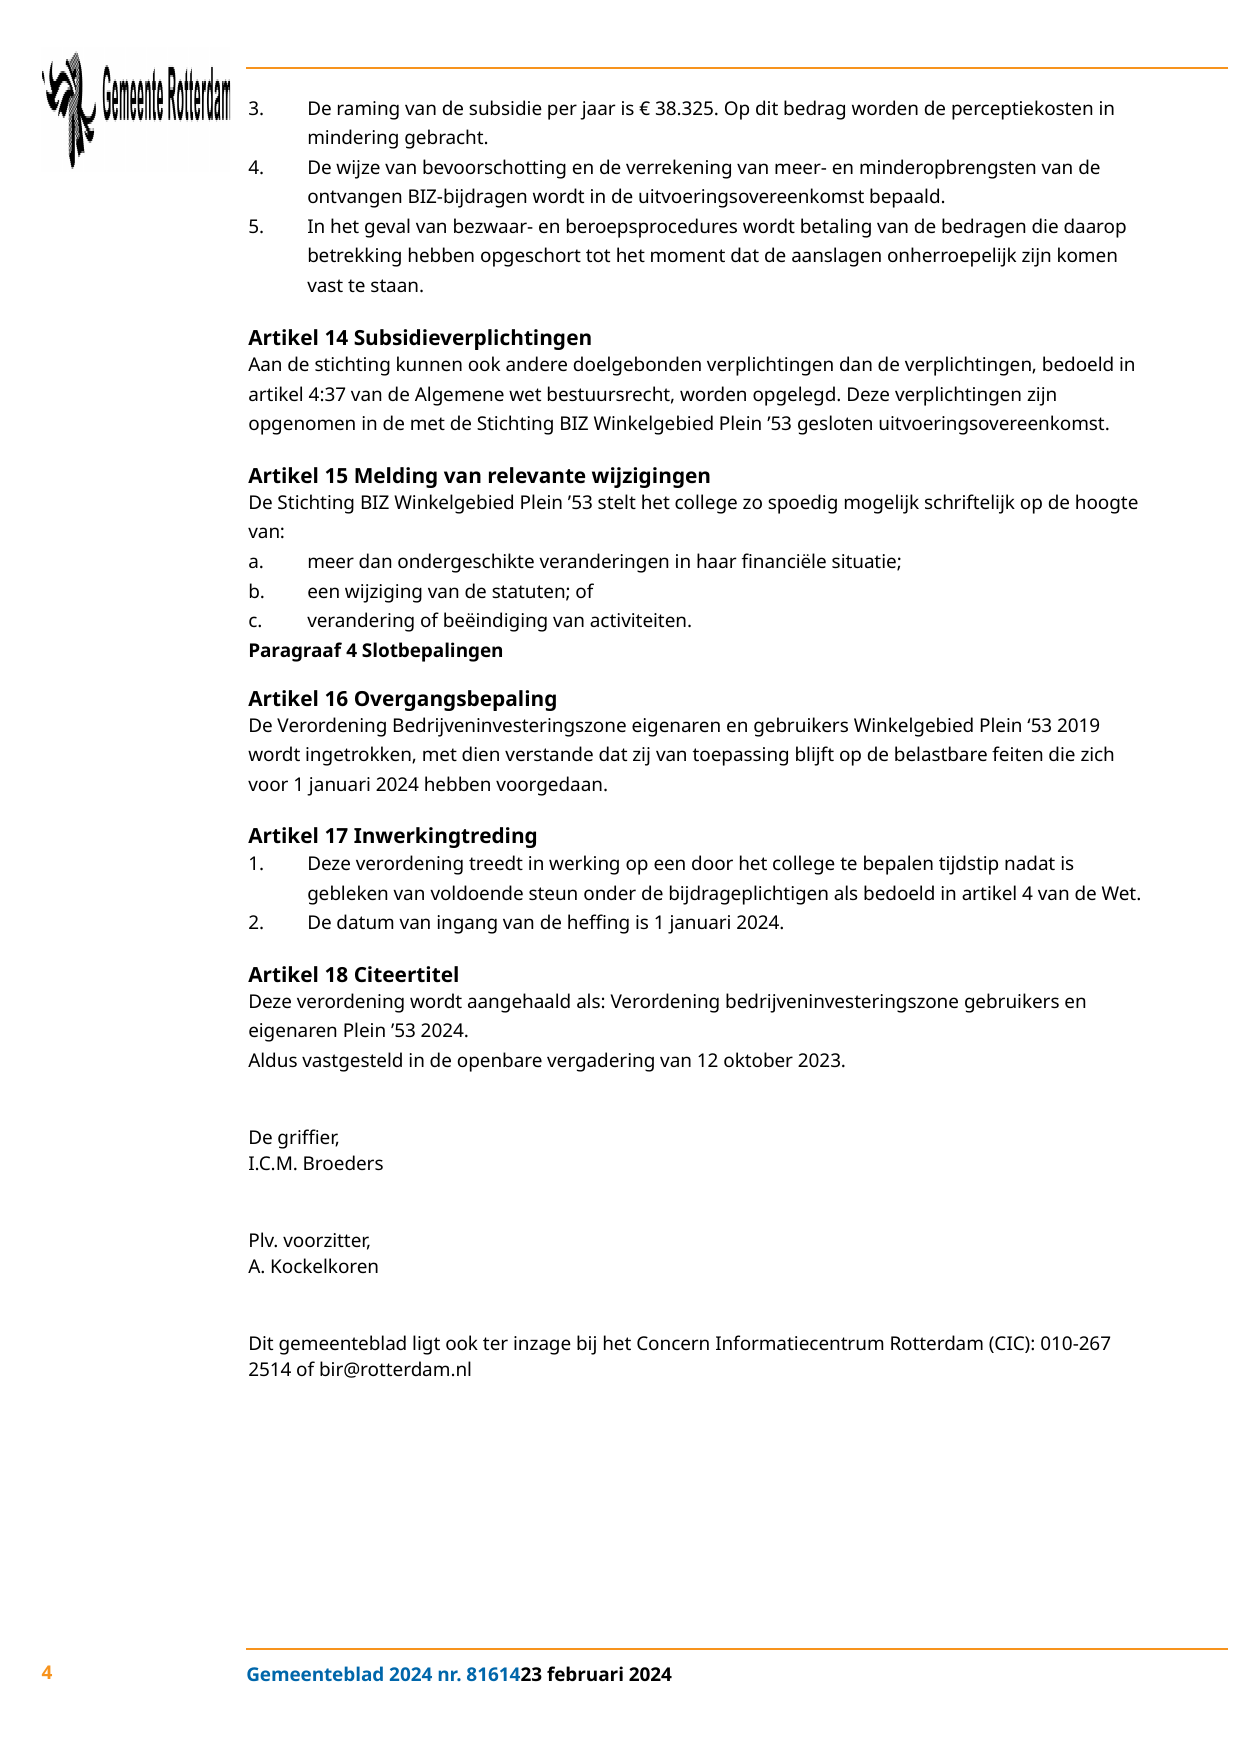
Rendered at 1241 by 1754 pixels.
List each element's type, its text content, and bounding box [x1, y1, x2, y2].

list De wijze van bevoorschotting en de verrekening van meer- en minderopbrengsten van de ontvangen BIZ-bijdragen wordt in de uitvoeringsovereenkomst bepaald. [248, 154, 1152, 209]
list een wijziging van de statuten; of [248, 578, 1152, 604]
list verandering of beëindiging van activiteiten. [248, 607, 1152, 633]
picture [41, 47, 231, 172]
list meer dan ondergeschikte veranderingen in haar financiële situatie; [248, 548, 1152, 574]
text Artikel 18 Citeertitel [248, 960, 1152, 988]
text Artikel 15 Melding van relevante wijzigingen [248, 461, 1152, 489]
text Artikel 16 Overgangsbepaling [248, 684, 1152, 712]
text Artikel 17 Inwerkingtreding [248, 822, 1152, 850]
text Deze verordening wordt aangehaald als: Verordening bedrijveninvesteringszone gebruikers en eigenaren Plein ’53 2024. [248, 988, 1152, 1043]
text Aan de stichting kunnen ook andere doelgebonden verplichtingen dan de verplichtingen, bedoeld in artikel 4:37 van de Algemene wet bestuursrecht, worden opgelegd. Deze verplichtingen zijn opgenomen in de met de Stichting BIZ Winkelgebied Plein ’53 gesloten uitvoeringsovereenkomst. [248, 351, 1152, 436]
text De Verordening Bedrijveninvesteringszone eigenaren en gebruikers Winkelgebied Plein ‘53 2019 wordt ingetrokken, met dien verstande dat zij van toepassing blijft op de belastbare feiten die zich voor 1 januari 2024 hebben voorgedaan. [248, 712, 1152, 797]
text Artikel 14 Subsidieverplichtingen [248, 323, 1152, 351]
text I.C.M. Broeders [248, 1150, 1152, 1176]
text De Stichting BIZ Winkelgebied Plein ’53 stelt het college zo spoedig mogelijk schriftelijk op de hoogte van: [248, 489, 1152, 544]
text De griffier, [248, 1124, 1152, 1150]
text Aldus vastgesteld in de openbare vergadering van 12 oktober 2023. [248, 1047, 1152, 1073]
list In het geval van bezwaar- en beroepsprocedures wordt betaling van de bedragen die daarop betrekking hebben opgeschort tot het moment dat de aanslagen onherroepelijk zijn komen vast te staan. [248, 213, 1152, 298]
list De raming van de subsidie per jaar is € 38.325. Op dit bedrag worden de perceptiekosten in mindering gebracht. [248, 95, 1152, 150]
list De datum van ingang van de heffing is 1 januari 2024. [248, 909, 1152, 935]
text Paragraaf 4 Slotbepalingen [248, 637, 1152, 663]
text Plv. voorzitter, [248, 1227, 1152, 1253]
text A. Kockelkoren [248, 1253, 1152, 1279]
list Deze verordening treedt in werking op een door het college te bepalen tijdstip nadat is gebleken van voldoende steun onder de bijdrageplichtigen als bedoeld in artikel 4 van de Wet. [248, 850, 1152, 905]
text Dit gemeenteblad ligt ook ter inzage bij het Concern Informatiecentrum Rotterdam (CIC): 010-267 2514 of bir@rotterdam.nl [248, 1330, 1152, 1382]
